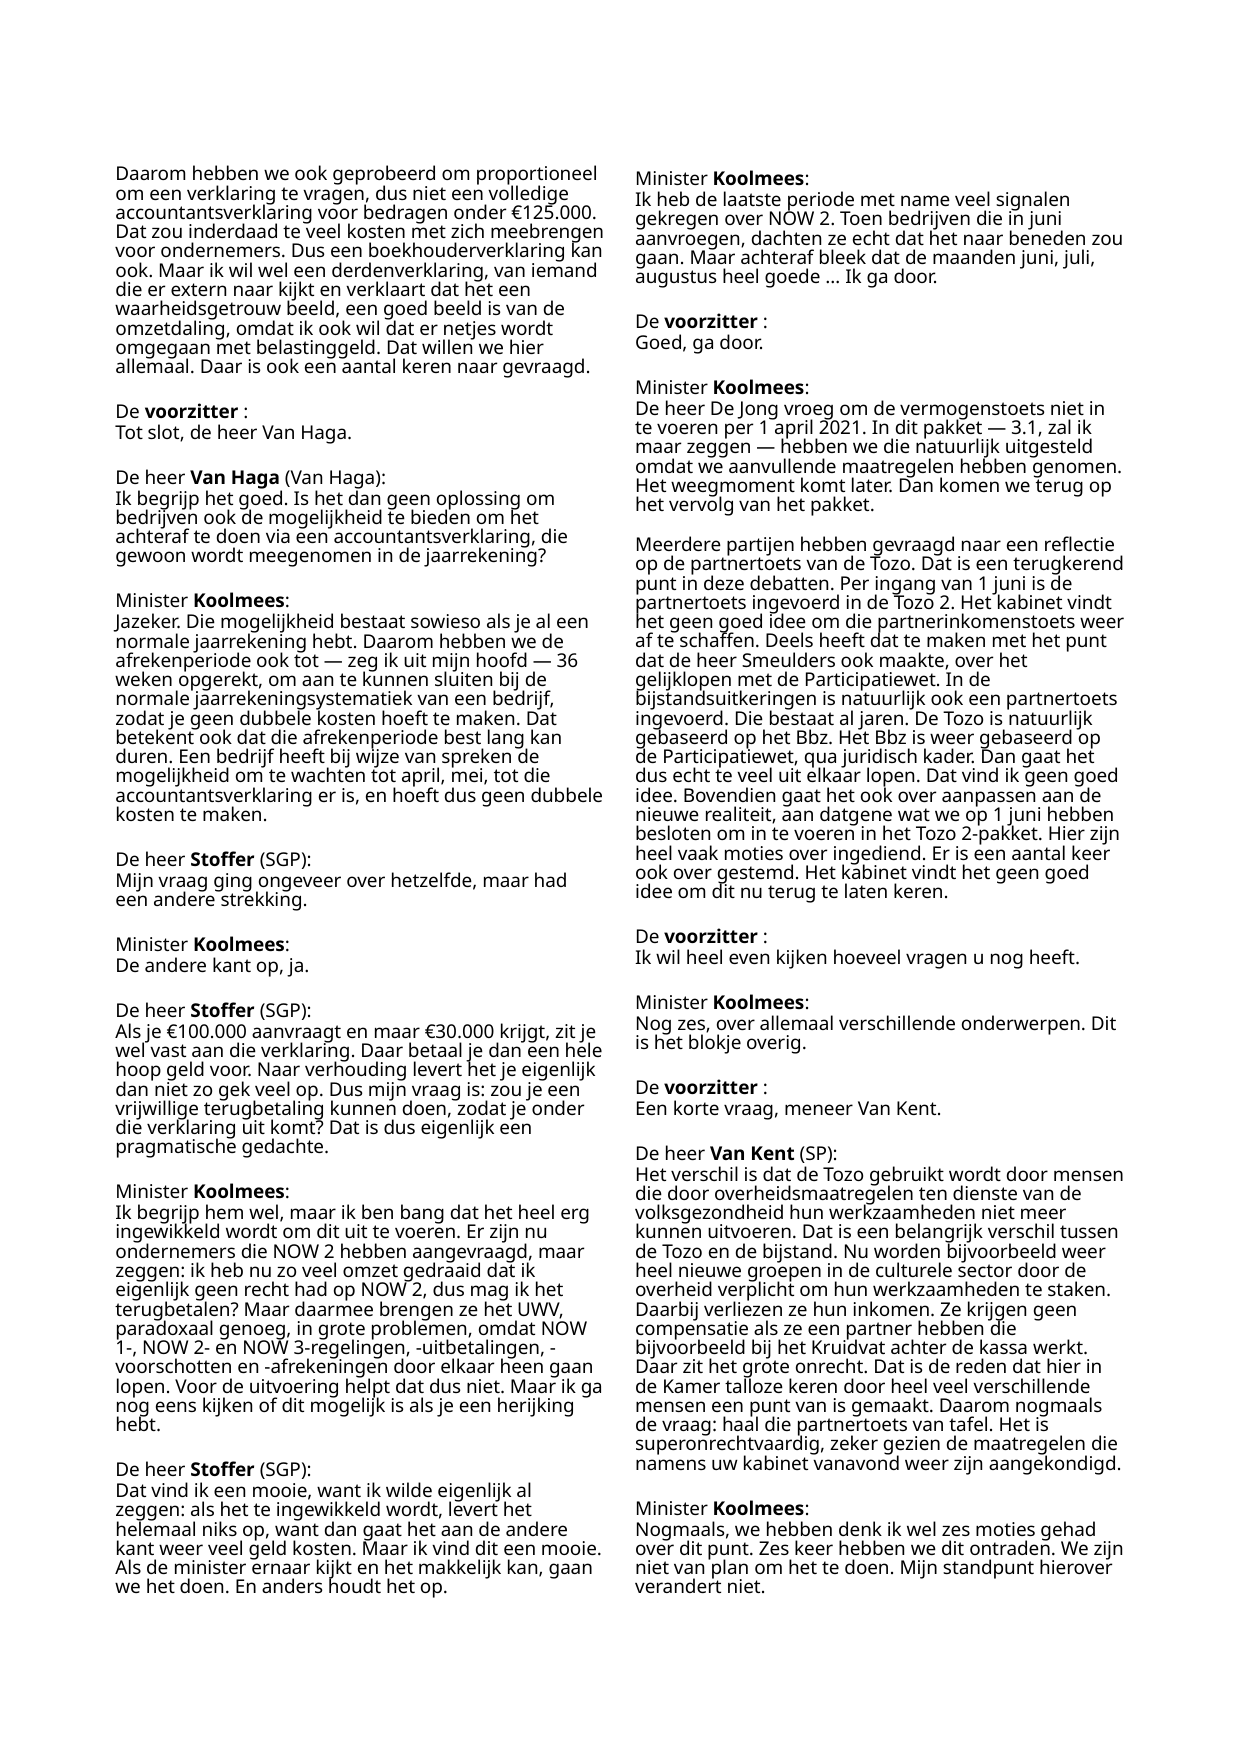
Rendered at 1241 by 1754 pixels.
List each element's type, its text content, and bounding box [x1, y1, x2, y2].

text Goed, ga door. [635, 334, 1125, 353]
text De heer Van Kent (SP): [635, 1140, 1125, 1166]
text Een korte vraag, meneer Van Kent. [635, 1100, 1125, 1119]
text Minister Koolmees: [115, 1178, 605, 1204]
text Minister Koolmees: [115, 931, 605, 957]
text Tot slot, de heer Van Haga. [115, 424, 605, 443]
text Daarom hebben we ook geprobeerd om proportioneel om een verklaring te vragen, dus niet een volledige accountantsverklaring voor bedragen onder €125.000. Dat zou inderdaad te veel kosten met zich meebrengen voor ondernemers. Dus een boekhouderverklaring kan ook. Maar ik wil wel een derdenverklaring, van iemand die er extern naar kijkt en verklaart dat het een waarheidsgetrouw beeld, een goed beeld is van de omzetdaling, omdat ik ook wil dat er netjes wordt omgegaan met belastinggeld. Dat willen we hier allemaal. Daar is ook een aantal keren naar gevraagd. [115, 165, 605, 377]
text Ik begrijp hem wel, maar ik ben bang dat het heel erg ingewikkeld wordt om dit uit te voeren. Er zijn nu ondernemers die NOW 2 hebben aangevraagd, maar zeggen: ik heb nu zo veel omzet gedraaid dat ik eigenlijk geen recht had op NOW 2, dus mag ik het terugbetalen? Maar daarmee brengen ze het UWV, paradoxaal genoeg, in grote problemen, omdat NOW 1-, NOW 2- en NOW 3-regelingen, -uitbetalingen, -voorschotten en -afrekeningen door elkaar heen gaan lopen. Voor de uitvoering helpt dat dus niet. Maar ik ga nog eens kijken of dit mogelijk is als je een herijking hebt. [115, 1204, 605, 1436]
text Het verschil is dat de Tozo gebruikt wordt door mensen die door overheidsmaatregelen ten dienste van de volksgezondheid hun werkzaamheden niet meer kunnen uitvoeren. Dat is een belangrijk verschil tussen de Tozo en de bijstand. Nu worden bijvoorbeeld weer heel nieuwe groepen in de culturele sector door de overheid verplicht om hun werkzaamheden te staken. Daarbij verliezen ze hun inkomen. Ze krijgen geen compensatie als ze een partner hebben die bijvoorbeeld bij het Kruidvat achter de kassa werkt. Daar zit het grote onrecht. Dat is de reden dat hier in de Kamer talloze keren door heel veel verschillende mensen een punt van is gemaakt. Daarom nogmaals de vraag: haal die partnertoets van tafel. Het is superonrechtvaardig, zeker gezien de maatregelen die namens uw kabinet vanavond weer zijn aangekondigd. [635, 1166, 1125, 1474]
text Mijn vraag ging ongeveer over hetzelfde, maar had een andere strekking. [115, 872, 605, 910]
text Ik begrijp het goed. Is het dan geen oplossing om bedrijven ook de mogelijkheid te bieden om het achteraf te doen via een accountantsverklaring, die gewoon wordt meegenomen in de jaarrekening? [115, 490, 605, 567]
text Minister Koolmees: [635, 1495, 1125, 1521]
text Minister Koolmees: [635, 165, 1125, 191]
text De voorzitter : [115, 398, 605, 424]
text De heer Van Haga (Van Haga): [115, 464, 605, 490]
text De voorzitter : [635, 1074, 1125, 1100]
text De andere kant op, ja. [115, 957, 605, 976]
text Nog zes, over allemaal verschillende onderwerpen. Dit is het blokje overig. [635, 1015, 1125, 1053]
text Minister Koolmees: [635, 374, 1125, 400]
text Minister Koolmees: [635, 989, 1125, 1015]
text De voorzitter : [635, 923, 1125, 949]
text Ik heb de laatste periode met name veel signalen gekregen over NOW 2. Toen bedrijven die in juni aanvroegen, dachten ze echt dat het naar beneden zou gaan. Maar achteraf bleek dat de maanden juni, juli, augustus heel goede … Ik ga door. [635, 191, 1125, 287]
text De heer Stoffer (SGP): [115, 1456, 605, 1482]
text Als je €100.000 aanvraagt en maar €30.000 krijgt, zit je wel vast aan die verklaring. Daar betaal je dan een hele hoop geld voor. Naar verhouding levert het je eigenlijk dan niet zo gek veel op. Dus mijn vraag is: zou je een vrijwillige terugbetaling kunnen doen, zodat je onder die verklaring uit komt? Dat is dus eigenlijk een pragmatische gedachte. [115, 1023, 605, 1158]
text De heer Stoffer (SGP): [115, 846, 605, 872]
text Meerdere partijen hebben gevraagd naar een reflectie op de partnertoets van de Tozo. Dat is een terugkerend punt in deze debatten. Per ingang van 1 juni is de partnertoets ingevoerd in de Tozo 2. Het kabinet vindt het geen goed idee om die partnerinkomenstoets weer af te schaffen. Deels heeft dat te maken met het punt dat de heer Smeulders ook maakte, over het gelijklopen met de Participatiewet. In de bijstandsuitkeringen is natuurlijk ook een partnertoets ingevoerd. Die bestaat al jaren. De Tozo is natuurlijk gebaseerd op het Bbz. Het Bbz is weer gebaseerd op de Participatiewet, qua juridisch kader. Dan gaat het dus echt te veel uit elkaar lopen. Dat vind ik geen goed idee. Bovendien gaat het ook over aanpassen aan de nieuwe realiteit, aan datgene wat we op 1 juni hebben besloten om in te voeren in het Tozo 2-pakket. Hier zijn heel vaak moties over ingediend. Er is een aantal keer ook over gestemd. Het kabinet vindt het geen goed idee om dit nu terug te laten keren. [635, 536, 1125, 902]
text De heer De Jong vroeg om de vermogenstoets niet in te voeren per 1 april 2021. In dit pakket — 3.1, zal ik maar zeggen — hebben we die natuurlijk uitgesteld omdat we aanvullende maatregelen hebben genomen. Het weegmoment komt later. Dan komen we terug op het vervolg van het pakket. [635, 400, 1125, 515]
text Ik wil heel even kijken hoeveel vragen u nog heeft. [635, 949, 1125, 968]
text Jazeker. Die mogelijkheid bestaat sowieso als je al een normale jaarrekening hebt. Daarom hebben we de afrekenperiode ook tot — zeg ik uit mijn hoofd — 36 weken opgerekt, om aan te kunnen sluiten bij de normale jaarrekeningsystematiek van een bedrijf, zodat je geen dubbele kosten hoeft te maken. Dat betekent ook dat die afrekenperiode best lang kan duren. Een bedrijf heeft bij wijze van spreken de mogelijkheid om te wachten tot april, mei, tot die accountantsverklaring er is, en hoeft dus geen dubbele kosten te maken. [115, 613, 605, 825]
text De heer Stoffer (SGP): [115, 997, 605, 1023]
text Dat vind ik een mooie, want ik wilde eigenlijk al zeggen: als het te ingewikkeld wordt, levert het helemaal niks op, want dan gaat het aan de andere kant weer veel geld kosten. Maar ik vind dit een mooie. Als de minister ernaar kijkt en het makkelijk kan, gaan we het doen. En anders houdt het op. [115, 1482, 605, 1598]
text Nogmaals, we hebben denk ik wel zes moties gehad over dit punt. Zes keer hebben we dit ontraden. We zijn niet van plan om het te doen. Mijn standpunt hierover verandert niet. [635, 1521, 1125, 1598]
text De voorzitter : [635, 308, 1125, 334]
text Minister Koolmees: [115, 588, 605, 613]
